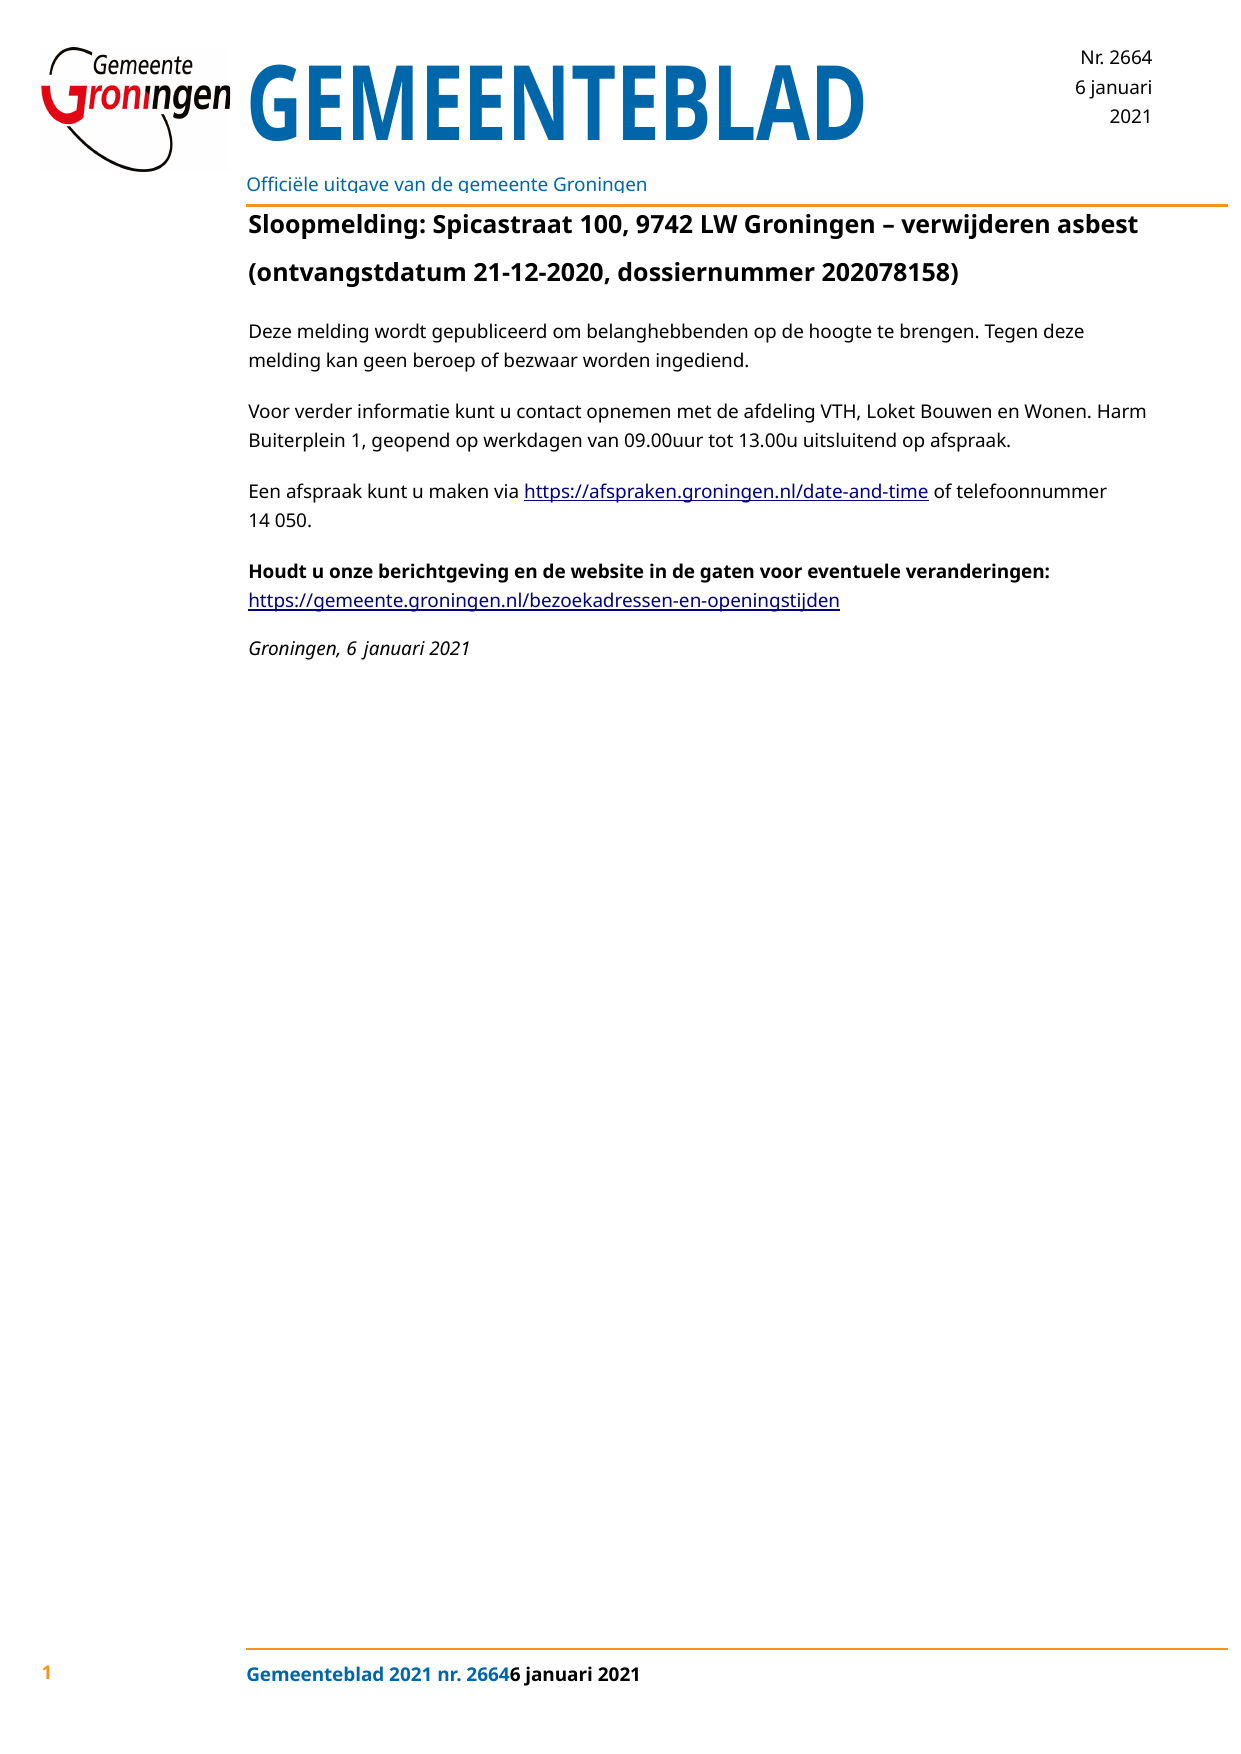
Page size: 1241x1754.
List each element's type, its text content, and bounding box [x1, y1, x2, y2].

text Houdt u onze berichtgeving en de website in de gaten voor eventuele veranderingen: https://gemeente.groningen.nl/bezoekadressen-en-openingstijden [248, 558, 1152, 613]
text Groningen, 6 januari 2021 [248, 635, 1152, 661]
text Deze melding wordt gepubliceerd om belanghebbenden op de hoogte te brengen. Tegen deze melding kan geen beroep of bezwaar worden ingediend. [248, 318, 1152, 373]
text Een afspraak kunt u maken via https://afspraken.groningen.nl/date-and-time of telefoonnummer 14 050. [248, 478, 1152, 533]
text Voor verder informatie kunt u contact opnemen met de afdeling VTH, Loket Bouwen en Wonen. Harm Buiterplein 1, geopend op werkdagen van 09.00uur tot 13.00u uitsluitend op afspraak. [248, 398, 1152, 453]
picture [41, 47, 231, 172]
text Sloopmelding: Spicastraat 100, 9742 LW Groningen – verwijderen asbest (ontvangstdatum 21-12-2020, dossiernummer 202078158) [248, 207, 1152, 288]
